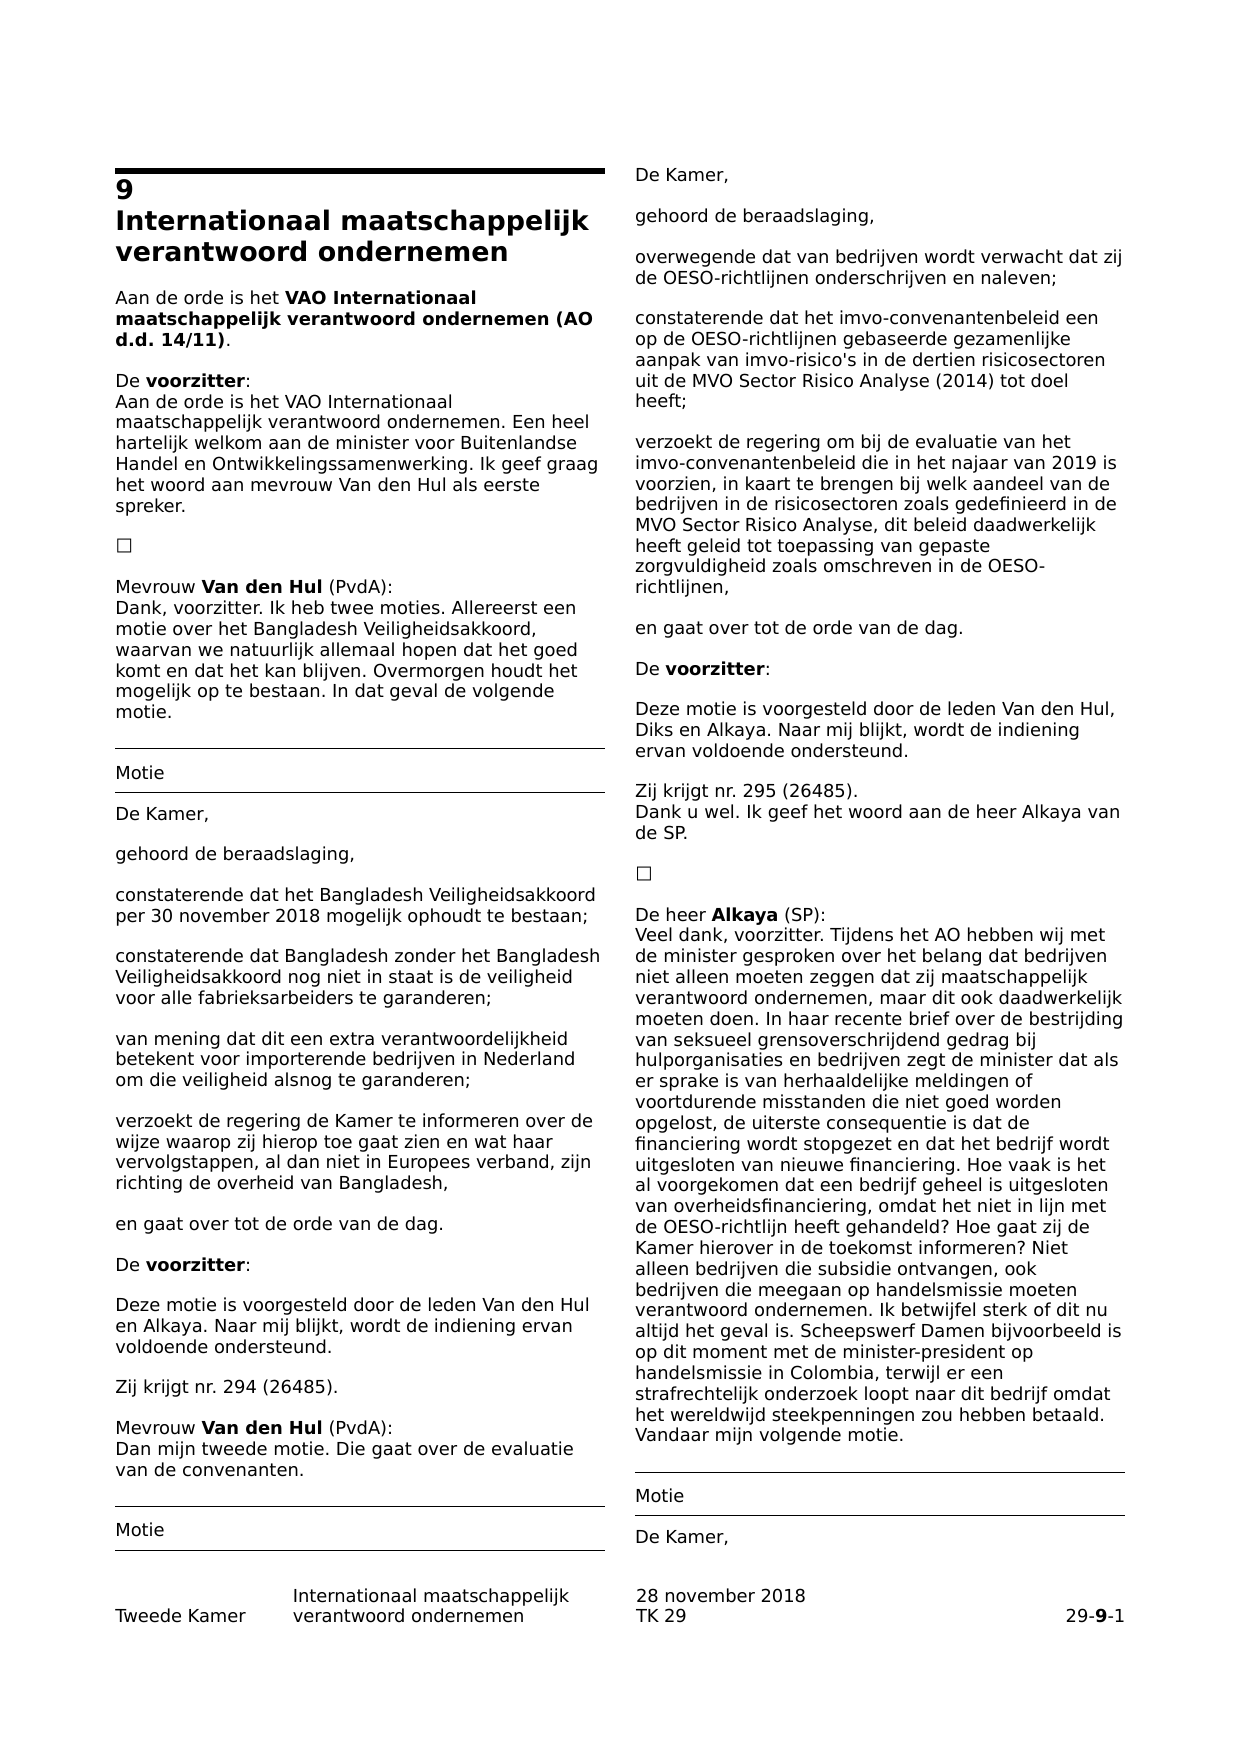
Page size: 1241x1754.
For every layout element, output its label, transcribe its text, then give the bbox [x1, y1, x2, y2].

text De voorzitter: [115, 1254, 605, 1275]
text Zij krijgt nr. 295 (26485). [635, 781, 1125, 802]
text Motie [115, 1520, 605, 1541]
text De voorzitter: [115, 371, 605, 391]
text Mevrouw Van den Hul (PvdA): [115, 577, 605, 598]
text Motie [115, 763, 605, 783]
text Dan mijn tweede motie. Die gaat over de evaluatie van de convenanten. [115, 1439, 605, 1480]
text constaterende dat Bangladesh zonder het Bangladesh Veiligheidsakkoord nog niet in staat is de veiligheid voor alle fabrieksarbeiders te garanderen; [115, 946, 605, 1008]
text De Kamer, [635, 1527, 1125, 1547]
text verzoekt de regering de Kamer te informeren over de wijze waarop zij hierop toe gaat zien en wat haar vervolgstappen, al dan niet in Europees verband, zijn richting de overheid van Bangladesh, [115, 1111, 605, 1194]
text Zij krijgt nr. 294 (26485). [115, 1377, 605, 1398]
text overwegende dat van bedrijven wordt verwacht dat zij de OESO-richtlijnen onderschrijven en naleven; [635, 247, 1125, 288]
text Mevrouw Van den Hul (PvdA): [115, 1418, 605, 1439]
text Deze motie is voorgesteld door de leden Van den Hul en Alkaya. Naar mij blijkt, wordt de indiening ervan voldoende ondersteund. [115, 1295, 605, 1357]
text De Kamer, [115, 803, 605, 824]
text ⬜ [635, 864, 1125, 884]
text gehoord de beraadslaging, [635, 206, 1125, 227]
text en gaat over tot de orde van de dag. [635, 618, 1125, 638]
text gehoord de beraadslaging, [115, 844, 605, 865]
text De Kamer, [635, 165, 1125, 186]
text Aan de orde is het VAO Internationaal maatschappelijk verantwoord ondernemen. Een heel hartelijk welkom aan de minister voor Buitenlandse Handel en Ontwikkelingssamenwerking. Ik geef graag het woord aan mevrouw Van den Hul als eerste spreker. [115, 391, 605, 516]
text Deze motie is voorgesteld door de leden Van den Hul, Diks en Alkaya. Naar mij blijkt, wordt de indiening ervan voldoende ondersteund. [635, 699, 1125, 761]
text ⬜ [115, 536, 605, 557]
text Aan de orde is het VAO Internationaal maatschappelijk verantwoord ondernemen (AO d.d. 14/11). [115, 288, 605, 351]
text De voorzitter: [635, 658, 1125, 679]
text Dank u wel. Ik geef het woord aan de heer Alkaya van de SP. [635, 802, 1125, 844]
text van mening dat dit een extra verantwoordelijkheid betekent voor importerende bedrijven in Nederland om die veiligheid alsnog te garanderen; [115, 1028, 605, 1091]
text en gaat over tot de orde van de dag. [115, 1214, 605, 1234]
text Veel dank, voorzitter. Tijdens het AO hebben wij met de minister gesproken over het belang dat bedrijven niet alleen moeten zeggen dat zij maatschappelijk verantwoord ondernemen, maar dit ook daadwerkelijk moeten doen. In haar recente brief over de bestrijding van seksueel grensoverschrijdend gedrag bij hulporganisaties en bedrijven zegt de minister dat als er sprake is van herhaaldelijke meldingen of voortdurende misstanden die niet goed worden opgelost, de uiterste consequentie is dat de financiering wordt stopgezet en dat het bedrijf wordt uitgesloten van nieuwe financiering. Hoe vaak is het al voorgekomen dat een bedrijf geheel is uitgesloten van overheidsfinanciering, omdat het niet in lijn met de OESO-richtlijn heeft gehandeld? Hoe gaat zij de Kamer hierover in de toekomst informeren? Niet alleen bedrijven die subsidie ontvangen, ook bedrijven die meegaan op handelsmissie moeten verantwoord ondernemen. Ik betwijfel sterk of dit nu altijd het geval is. Scheepswerf Damen bijvoorbeeld is op dit moment met de minister-president op handelsmissie in Colombia, terwijl er een strafrechtelijk onderzoek loopt naar dit bedrijf omdat het wereldwijd steekpenningen zou hebben betaald. Vandaar mijn volgende motie. [635, 925, 1125, 1446]
text Motie [635, 1486, 1125, 1507]
text constaterende dat het Bangladesh Veiligheidsakkoord per 30 november 2018 mogelijk ophoudt te bestaan; [115, 885, 605, 926]
text constaterende dat het imvo-convenantenbeleid een op de OESO-richtlijnen gebaseerde gezamenlijke aanpak van imvo-risico's in de dertien risicosectoren uit de MVO Sector Risico Analyse (2014) tot doel heeft; [635, 308, 1125, 412]
text verzoekt de regering om bij de evaluatie van het imvo-convenantenbeleid die in het najaar van 2019 is voorzien, in kaart te brengen bij welk aandeel van de bedrijven in de risicosectoren zoals gedefinieerd in de MVO Sector Risico Analyse, dit beleid daadwerkelijk heeft geleid tot toepassing van gepaste zorgvuldigheid zoals omschreven in de OESO-richtlijnen, [635, 432, 1125, 598]
title 9 Internationaal maatschappelijk verantwoord ondernemen [115, 174, 605, 268]
text De heer Alkaya (SP): [635, 904, 1125, 925]
text Dank, voorzitter. Ik heb twee moties. Allereerst een motie over het Bangladesh Veiligheidsakkoord, waarvan we natuurlijk allemaal hopen dat het goed komt en dat het kan blijven. Overmorgen houdt het mogelijk op te bestaan. In dat geval de volgende motie. [115, 598, 605, 723]
